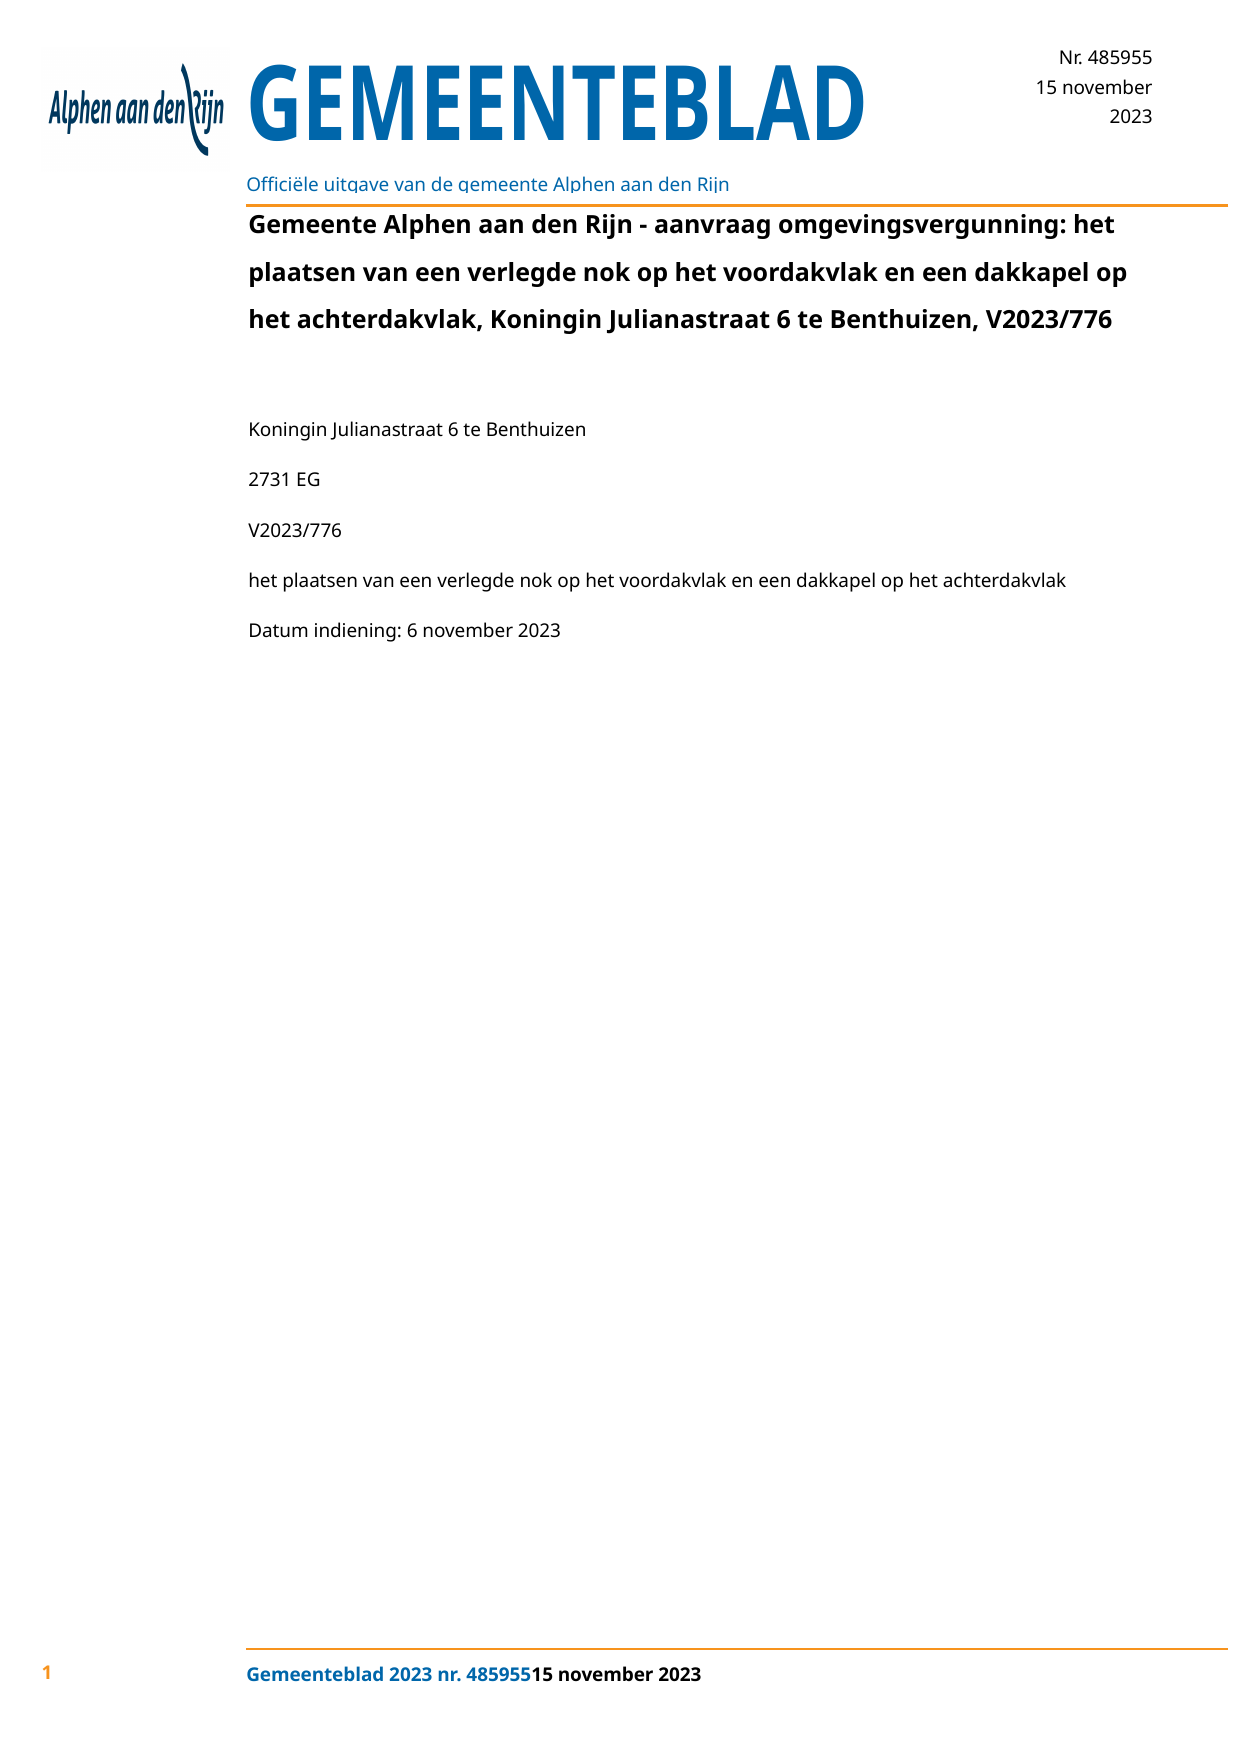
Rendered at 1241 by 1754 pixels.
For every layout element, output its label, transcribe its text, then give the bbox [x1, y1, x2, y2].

text het plaatsen van een verlegde nok op het voordakvlak en een dakkapel op het achterdakvlak [248, 567, 1152, 593]
picture [41, 47, 231, 172]
text Datum indiening: 6 november 2023 [248, 618, 1152, 643]
text Koningin Julianastraat 6 te Benthuizen [248, 416, 1152, 442]
text Gemeente Alphen aan den Rijn - aanvraag omgevingsvergunning: het plaatsen van een verlegde nok op het voordakvlak en een dakkapel op het achterdakvlak, Koningin Julianastraat 6 te Benthuizen, V2023/776 [248, 207, 1152, 336]
text V2023/776 [248, 517, 1152, 542]
text 2731 EG [248, 466, 1152, 492]
